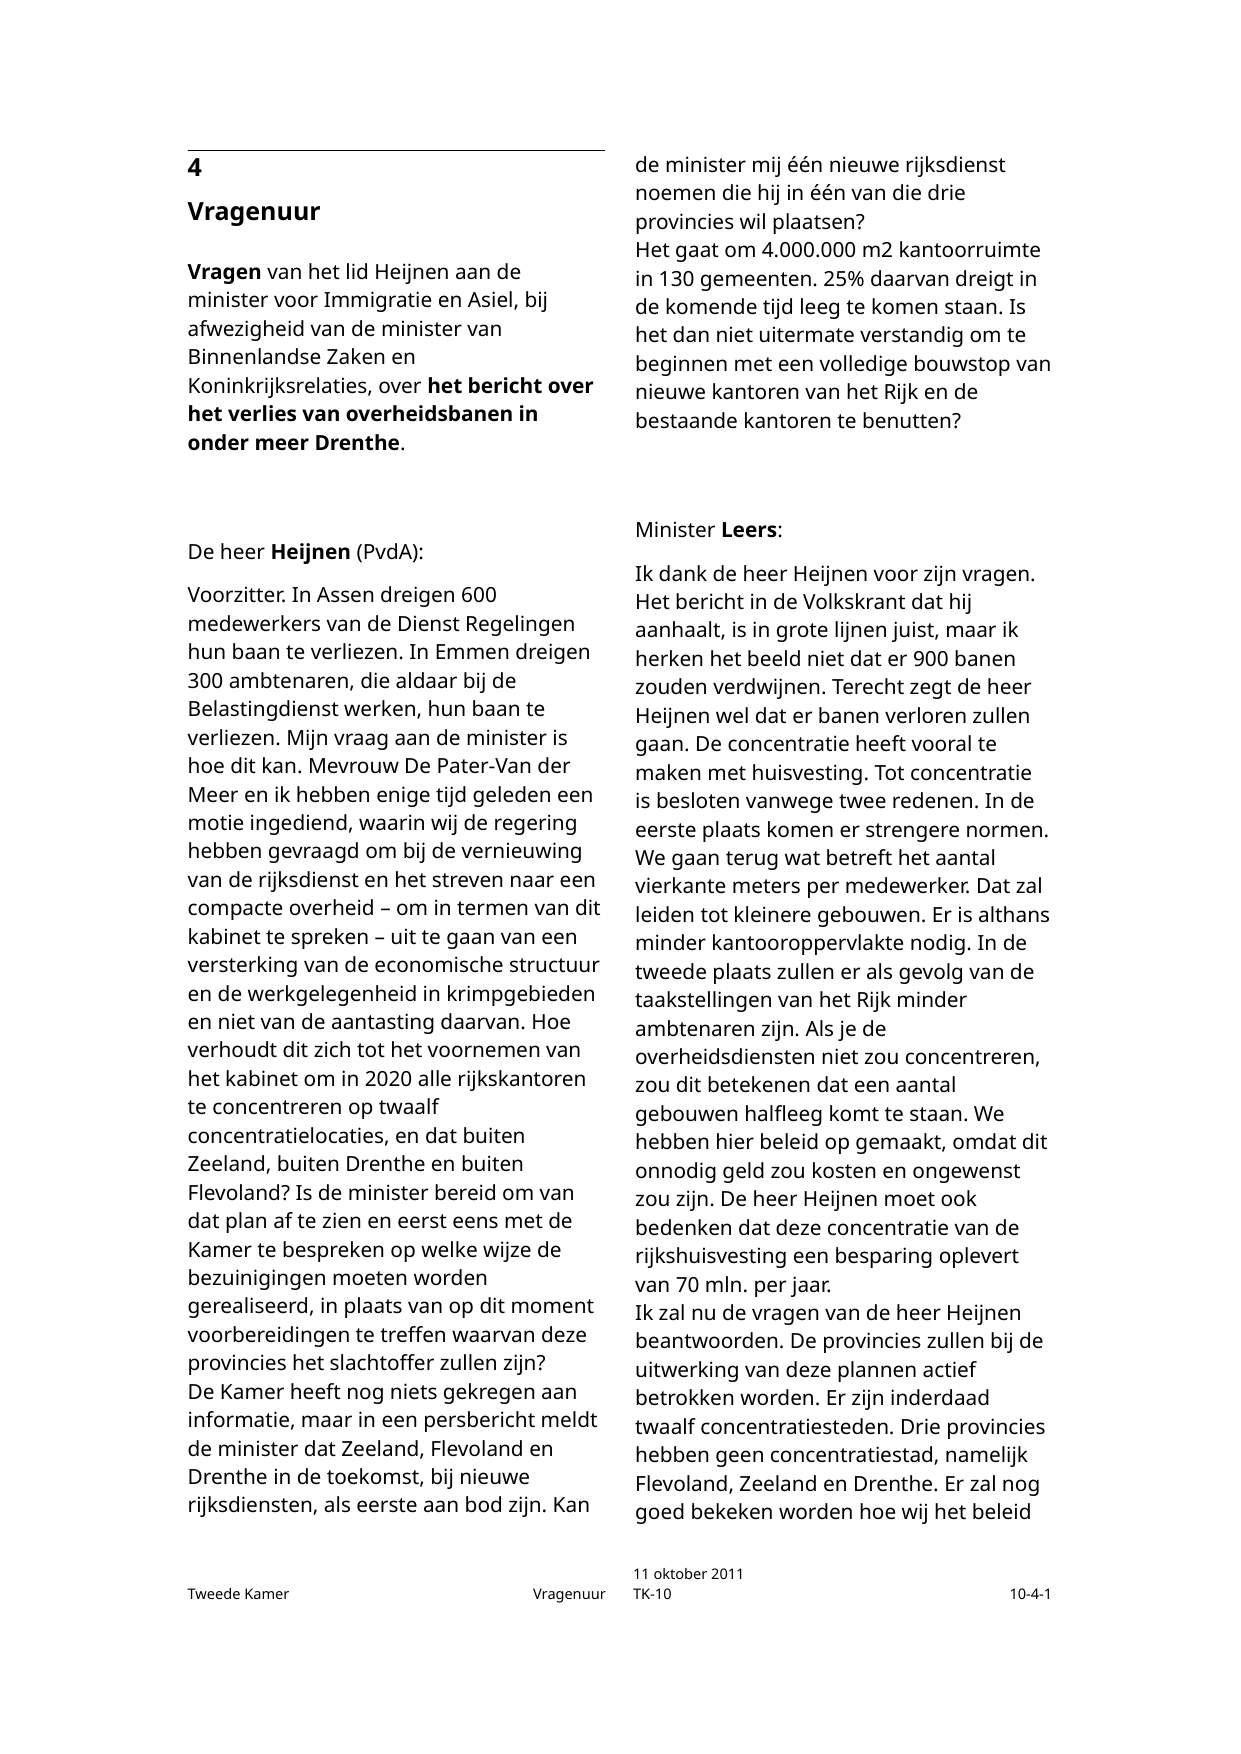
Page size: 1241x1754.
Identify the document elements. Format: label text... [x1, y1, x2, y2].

text de minister mij één nieuwe rijksdienst noemen die hij in één van die drie provincies wil plaatsen? [635, 150, 1053, 235]
text Voorzitter. In Assen dreigen 600 medewerkers van de Dienst Regelingen hun baan te verliezen. In Emmen dreigen 300 ambtenaren, die aldaar bij de Belastingdienst werken, hun baan te verliezen. Mijn vraag aan de minister is hoe dit kan. Mevrouw De Pater-Van der Meer en ik hebben enige tijd geleden een motie ingediend, waarin wij de regering hebben gevraagd om bij de vernieuwing van de rijksdienst en het streven naar een compacte overheid – om in termen van dit kabinet te spreken – uit te gaan van een versterking van de economische structuur en de werkgelegenheid in krimpgebieden en niet van de aantasting daarvan. Hoe verhoudt dit zich tot het voornemen van het kabinet om in 2020 alle rijkskantoren te concentreren op twaalf concentratielocaties, en dat buiten Zeeland, buiten Drenthe en buiten Flevoland? Is de minister bereid om van dat plan af te zien en eerst eens met de Kamer te bespreken op welke wijze de bezuinigingen moeten worden gerealiseerd, in plaats van op dit moment voorbereidingen te treffen waarvan deze provincies het slachtoffer zullen zijn? [187, 581, 605, 1377]
text Ik zal nu de vragen van de heer Heijnen beantwoorden. De provincies zullen bij de uitwerking van deze plannen actief betrokken worden. Er zijn inderdaad twaalf concentratiesteden. Drie provincies hebben geen concentratiestad, namelijk Flevoland, Zeeland en Drenthe. Er zal nog goed bekeken worden hoe wij het beleid [635, 1298, 1053, 1526]
text  [187, 486, 605, 515]
text De heer Heijnen (PvdA): [187, 537, 605, 566]
text Vragen van het lid Heijnen aan de minister voor Immigratie en Asiel, bij afwezigheid van de minister van Binnenlandse Zaken en Koninkrijksrelaties, over het bericht over het verlies van overheidsbanen in onder meer Drenthe. [187, 257, 605, 456]
text Minister Leers: [635, 515, 1053, 544]
text 4 [187, 151, 605, 184]
text  [635, 464, 1053, 493]
text Het gaat om 4.000.000 m2 kantoorruimte in 130 gemeenten. 25% daarvan dreigt in de komende tijd leeg te komen staan. Is het dan niet uitermate verstandig om te beginnen met een volledige bouwstop van nieuwe kantoren van het Rijk en de bestaande kantoren te benutten? [635, 235, 1053, 434]
text De Kamer heeft nog niets gekregen aan informatie, maar in een persbericht meldt de minister dat Zeeland, Flevoland en Drenthe in de toekomst, bij nieuwe rijksdiensten, als eerste aan bod zijn. Kan [187, 1377, 605, 1519]
text Ik dank de heer Heijnen voor zijn vragen. Het bericht in de Volkskrant dat hij aanhaalt, is in grote lijnen juist, maar ik herken het beeld niet dat er 900 banen zouden verdwijnen. Terecht zegt de heer Heijnen wel dat er banen verloren zullen gaan. De concentratie heeft vooral te maken met huisvesting. Tot concentratie is besloten vanwege twee redenen. In de eerste plaats komen er strengere normen. We gaan terug wat betreft het aantal vierkante meters per medewerker. Dat zal leiden tot kleinere gebouwen. Er is althans minder kantooroppervlakte nodig. In de tweede plaats zullen er als gevolg van de taakstellingen van het Rijk minder ambtenaren zijn. Als je de overheidsdiensten niet zou concentreren, zou dit betekenen dat een aantal gebouwen halfleeg komt te staan. We hebben hier beleid op gemaakt, omdat dit onnodig geld zou kosten en ongewenst zou zijn. De heer Heijnen moet ook bedenken dat deze concentratie van de rijkshuisvesting een besparing oplevert van 70 mln. per jaar. [635, 559, 1053, 1298]
text Vragenuur [187, 193, 605, 227]
